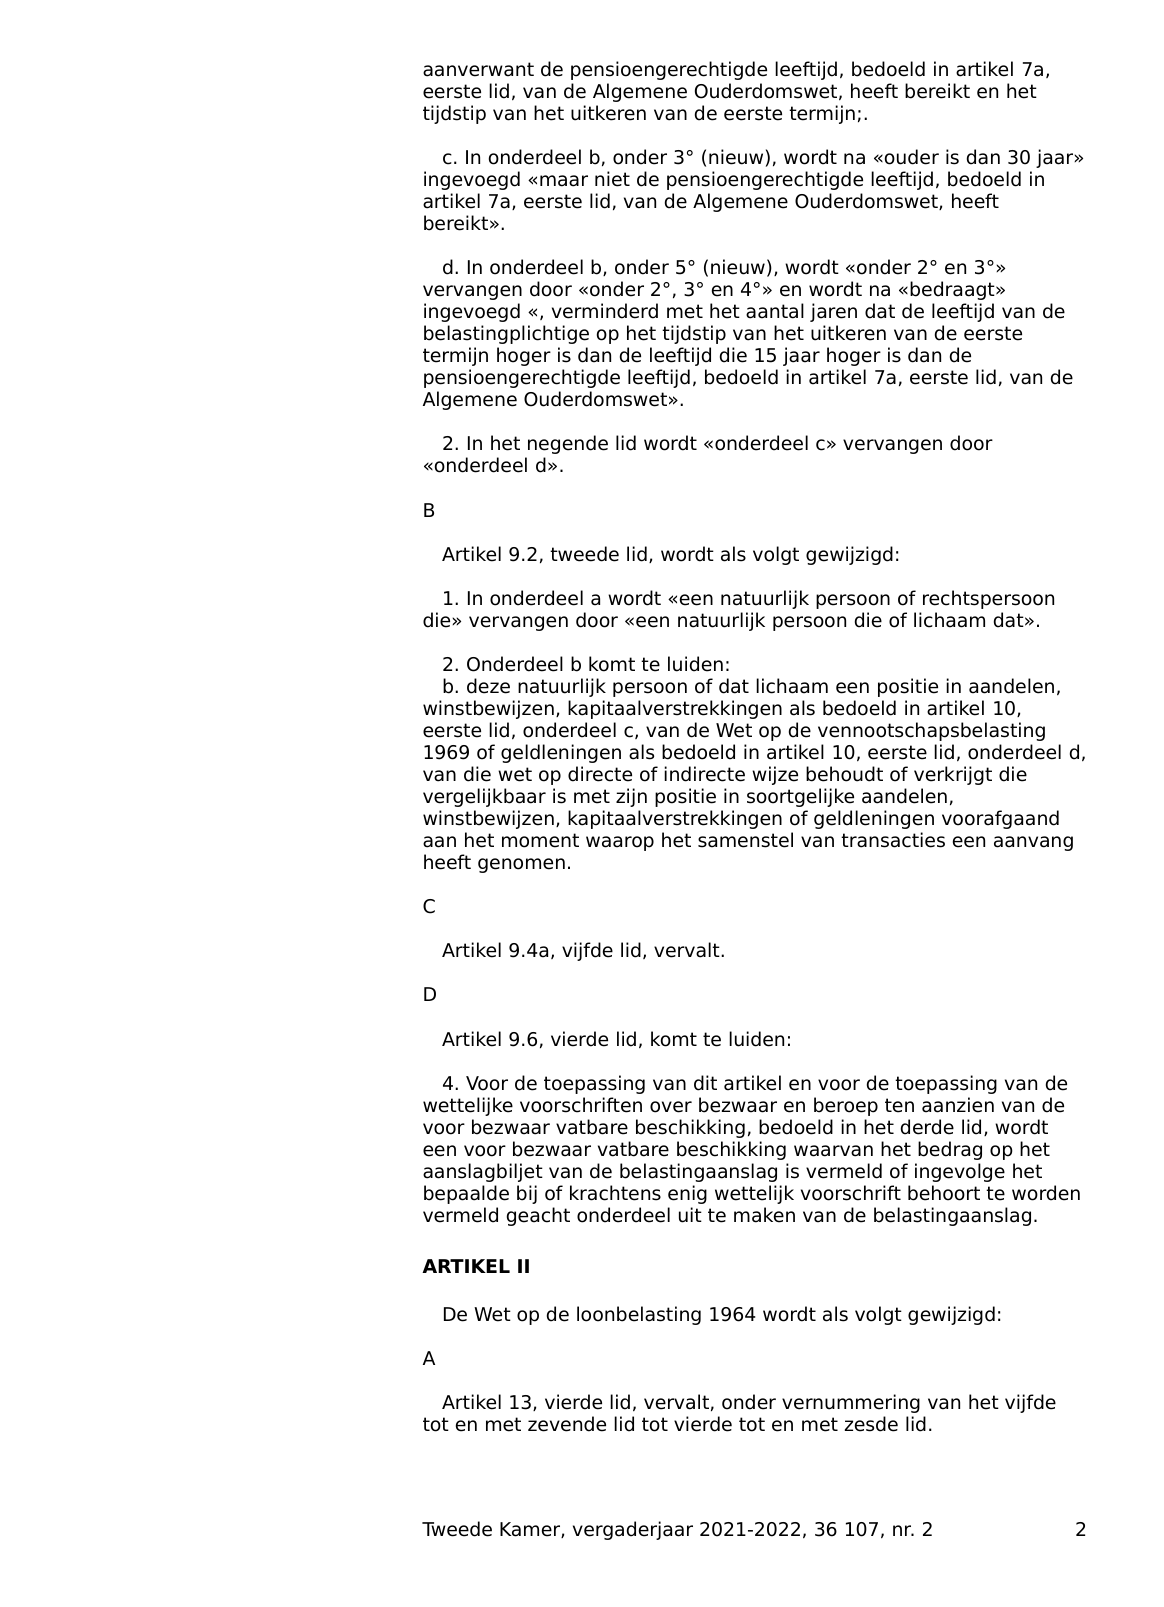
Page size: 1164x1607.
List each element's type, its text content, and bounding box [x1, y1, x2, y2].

subtitle ARTIKEL II [422, 1256, 1087, 1278]
text b. deze natuurlijk persoon of dat lichaam een positie in aandelen, winstbewijzen, kapitaalverstrekkingen als bedoeld in artikel 10, eerste lid, onderdeel c, van de Wet op de vennootschapsbelasting 1969 of geldleningen als bedoeld in artikel 10, eerste lid, onderdeel d, van die wet op directe of indirecte wijze behoudt of verkrijgt die vergelijkbaar is met zijn positie in soortgelijke aandelen, winstbewijzen, kapitaalverstrekkingen of geldleningen voorafgaand aan het moment waarop het samenstel van transacties een aanvang heeft genomen. [422, 676, 1087, 874]
text B [422, 499, 1087, 521]
text Artikel 13, vierde lid, vervalt, onder vernummering van het vijfde tot en met zevende lid tot vierde tot en met zesde lid. [422, 1392, 1087, 1436]
text De Wet op de loonbelasting 1964 wordt als volgt gewijzigd: [422, 1303, 1087, 1325]
text c. In onderdeel b, onder 3° (nieuw), wordt na «ouder is dan 30 jaar» ingevoegd «maar niet de pensioengerechtigde leeftijd, bedoeld in artikel 7a, eerste lid, van de Algemene Ouderdomswet, heeft bereikt». [422, 147, 1087, 235]
text 2. In het negende lid wordt «onderdeel c» vervangen door «onderdeel d». [422, 433, 1087, 477]
text D [422, 984, 1087, 1006]
text 4. Voor de toepassing van dit artikel en voor de toepassing van de wettelijke voorschriften over bezwaar en beroep ten aanzien van de voor bezwaar vatbare beschikking, bedoeld in het derde lid, wordt een voor bezwaar vatbare beschikking waarvan het bedrag op het aanslagbiljet van de belastingaanslag is vermeld of ingevolge het bepaalde bij of krachtens enig wettelijk voorschrift behoort te worden vermeld geacht onderdeel uit te maken van de belastingaanslag. [422, 1073, 1087, 1226]
text Artikel 9.2, tweede lid, wordt als volgt gewijzigd: [422, 544, 1087, 566]
text C [422, 896, 1087, 918]
text A [422, 1348, 1087, 1369]
text Artikel 9.4a, vijfde lid, vervalt. [422, 940, 1087, 962]
text d. In onderdeel b, onder 5° (nieuw), wordt «onder 2° en 3°» vervangen door «onder 2°, 3° en 4°» en wordt na «bedraagt» ingevoegd «, verminderd met het aantal jaren dat de leeftijd van de belastingplichtige op het tijdstip van het uitkeren van de eerste termijn hoger is dan de leeftijd die 15 jaar hoger is dan de pensioengerechtigde leeftijd, bedoeld in artikel 7a, eerste lid, van de Algemene Ouderdomswet». [422, 257, 1087, 411]
text 2. Onderdeel b komt te luiden: [422, 654, 1087, 676]
text Artikel 9.6, vierde lid, komt te luiden: [422, 1028, 1087, 1050]
text aanverwant de pensioengerechtigde leeftijd, bedoeld in artikel 7a, eerste lid, van de Algemene Ouderdomswet, heeft bereikt en het tijdstip van het uitkeren van de eerste termijn;. [422, 59, 1087, 125]
text 1. In onderdeel a wordt «een natuurlijk persoon of rechtspersoon die» vervangen door «een natuurlijk persoon die of lichaam dat». [422, 588, 1087, 632]
